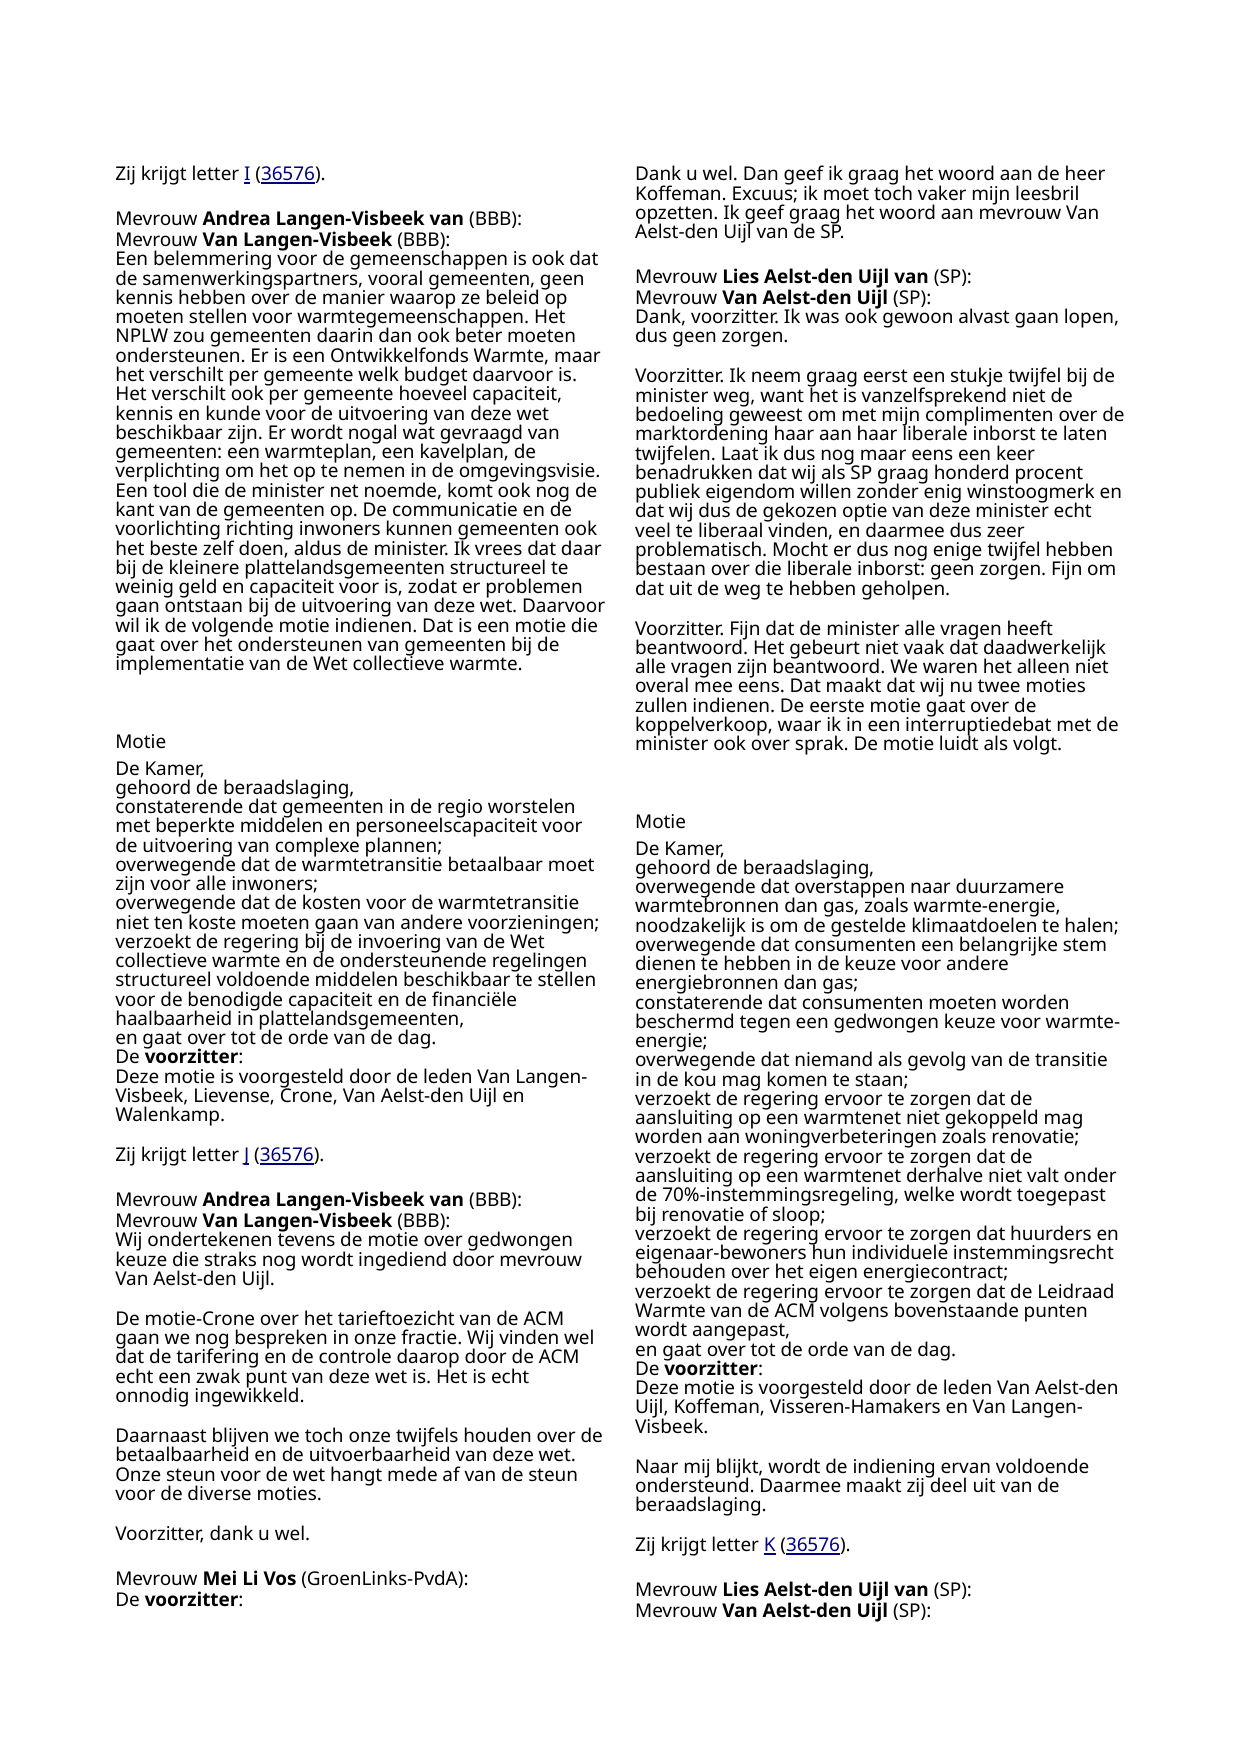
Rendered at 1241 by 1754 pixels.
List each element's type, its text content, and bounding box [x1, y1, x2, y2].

text De voorzitter: [635, 1360, 1125, 1379]
text en gaat over tot de orde van de dag. [635, 1341, 1125, 1360]
text verzoekt de regering ervoor te zorgen dat de aansluiting op een warmtenet niet gekoppeld mag worden aan woningverbeteringen zoals renovatie; [635, 1090, 1125, 1148]
text overwegende dat overstappen naar duurzamere warmtebronnen dan gas, zoals warmte-energie, noodzakelijk is om de gestelde klimaatdoelen te halen; [635, 878, 1125, 936]
text Mevrouw Van Aelst-den Uijl (SP): [635, 1602, 1125, 1621]
text overwegende dat consumenten een belangrijke stem dienen te hebben in de keuze voor andere energiebronnen dan gas; [635, 936, 1125, 994]
text Mevrouw Andrea Langen-Visbeek van (BBB): [115, 205, 605, 231]
text De motie-Crone over het tarieftoezicht van de ACM gaan we nog bespreken in onze fractie. Wij vinden wel dat de tarifering en de controle daarop door de ACM echt een zwak punt van deze wet is. Het is echt onnodig ingewikkeld. [115, 1310, 605, 1406]
text overwegende dat de kosten voor de warmtetransitie niet ten koste moeten gaan van andere voorzieningen; [115, 894, 605, 933]
text overwegende dat de warmtetransitie betaalbaar moet zijn voor alle inwoners; [115, 856, 605, 894]
text De Kamer, [635, 839, 1125, 859]
text Mevrouw Lies Aelst-den Uijl van (SP): [635, 263, 1125, 289]
text Zij krijgt letter K (36576). [635, 1536, 1125, 1555]
text Motie [635, 808, 1125, 833]
text gehoord de beraadslaging, [115, 779, 605, 798]
text Mevrouw Van Langen-Visbeek (BBB): [115, 1212, 605, 1231]
text Zij krijgt letter J (36576). [115, 1146, 605, 1166]
text verzoekt de regering ervoor te zorgen dat huurders en eigenaar-bewoners hun individuele instemmingsrecht behouden over het eigen energiecontract; [635, 1225, 1125, 1283]
text Zij krijgt letter I (36576). [115, 165, 605, 184]
text Wij ondertekenen tevens de motie over gedwongen keuze die straks nog wordt ingediend door mevrouw Van Aelst-den Uijl. [115, 1231, 605, 1289]
text verzoekt de regering ervoor te zorgen dat de aansluiting op een warmtenet derhalve niet valt onder de 70%-instemmingsregeling, welke wordt toegepast bij renovatie of sloop; [635, 1148, 1125, 1225]
text Mevrouw Andrea Langen-Visbeek van (BBB): [115, 1186, 605, 1212]
text overwegende dat niemand als gevolg van de transitie in de kou mag komen te staan; [635, 1051, 1125, 1090]
text Voorzitter. Fijn dat de minister alle vragen heeft beantwoord. Het gebeurt niet vaak dat daadwerkelijk alle vragen zijn beantwoord. We waren het alleen niet overal mee eens. Dat maakt dat wij nu twee moties zullen indienen. De eerste motie gaat over de koppelverkoop, waar ik in een interruptiedebat met de minister ook over sprak. De motie luidt als volgt. [635, 619, 1125, 754]
text constaterende dat consumenten moeten worden beschermd tegen een gedwongen keuze voor warmte-energie; [635, 994, 1125, 1051]
text Deze motie is voorgesteld door de leden Van Aelst-den Uijl, Koffeman, Visseren-Hamakers en Van Langen-Visbeek. [635, 1379, 1125, 1437]
text constaterende dat gemeenten in de regio worstelen met beperkte middelen en personeelscapaciteit voor de uitvoering van complexe plannen; [115, 798, 605, 856]
text Deze motie is voorgesteld door de leden Van Langen-Visbeek, Lievense, Crone, Van Aelst-den Uijl en Walenkamp. [115, 1068, 605, 1126]
text verzoekt de regering ervoor te zorgen dat de Leidraad Warmte van de ACM volgens bovenstaande punten wordt aangepast, [635, 1283, 1125, 1341]
text Daarnaast blijven we toch onze twijfels houden over de betaalbaarheid en de uitvoerbaarheid van deze wet. Onze steun voor de wet hangt mede af van de steun voor de diverse moties. [115, 1427, 605, 1504]
text Mevrouw Mei Li Vos (GroenLinks-PvdA): [115, 1565, 605, 1591]
text Dank u wel. Dan geef ik graag het woord aan de heer Koffeman. Excuus; ik moet toch vaker mijn leesbril opzetten. Ik geef graag het woord aan mevrouw Van Aelst-den Uijl van de SP. [635, 165, 1125, 242]
text Mevrouw Van Aelst-den Uijl (SP): [635, 289, 1125, 308]
text Voorzitter, dank u wel. [115, 1525, 605, 1544]
text Dank, voorzitter. Ik was ook gewoon alvast gaan lopen, dus geen zorgen. [635, 308, 1125, 347]
text Naar mij blijkt, wordt de indiening ervan voldoende ondersteund. Daarmee maakt zij deel uit van de beraadslaging. [635, 1458, 1125, 1515]
text Een belemmering voor de gemeenschappen is ook dat de samenwerkingspartners, vooral gemeenten, geen kennis hebben over de manier waarop ze beleid op moeten stellen voor warmtegemeenschappen. Het NPLW zou gemeenten daarin dan ook beter moeten ondersteunen. Er is een Ontwikkelfonds Warmte, maar het verschilt per gemeente welk budget daarvoor is. Het verschilt ook per gemeente hoeveel capaciteit, kennis en kunde voor de uitvoering van deze wet beschikbaar zijn. Er wordt nogal wat gevraagd van gemeenten: een warmteplan, een kavelplan, de verplichting om het op te nemen in de omgevingsvisie. Een tool die de minister net noemde, komt ook nog de kant van de gemeenten op. De communicatie en de voorlichting richting inwoners kunnen gemeenten ook het beste zelf doen, aldus de minister. Ik vrees dat daar bij de kleinere plattelandsgemeenten structureel te weinig geld en capaciteit voor is, zodat er problemen gaan ontstaan bij de uitvoering van deze wet. Daarvoor wil ik de volgende motie indienen. Dat is een motie die gaat over het ondersteunen van gemeenten bij de implementatie van de Wet collectieve warmte. [115, 250, 605, 674]
text Motie [115, 728, 605, 753]
text en gaat over tot de orde van de dag. [115, 1029, 605, 1048]
text De Kamer, [115, 759, 605, 779]
text De voorzitter: [115, 1048, 605, 1068]
text gehoord de beraadslaging, [635, 859, 1125, 878]
text Voorzitter. Ik neem graag eerst een stukje twijfel bij de minister weg, want het is vanzelfsprekend niet de bedoeling geweest om met mijn complimenten over de marktordening haar aan haar liberale inborst te laten twijfelen. Laat ik dus nog maar eens een keer benadrukken dat wij als SP graag honderd procent publiek eigendom willen zonder enig winstoogmerk en dat wij dus de gekozen optie van deze minister echt veel te liberaal vinden, en daarmee dus zeer problematisch. Mocht er dus nog enige twijfel hebben bestaan over die liberale inborst: geen zorgen. Fijn om dat uit de weg te hebben geholpen. [635, 367, 1125, 599]
text verzoekt de regering bij de invoering van de Wet collectieve warmte en de ondersteunende regelingen structureel voldoende middelen beschikbaar te stellen voor de benodigde capaciteit en de financiële haalbaarheid in plattelandsgemeenten, [115, 933, 605, 1029]
text Mevrouw Lies Aelst-den Uijl van (SP): [635, 1576, 1125, 1602]
text De voorzitter: [115, 1591, 605, 1610]
text Mevrouw Van Langen-Visbeek (BBB): [115, 231, 605, 250]
